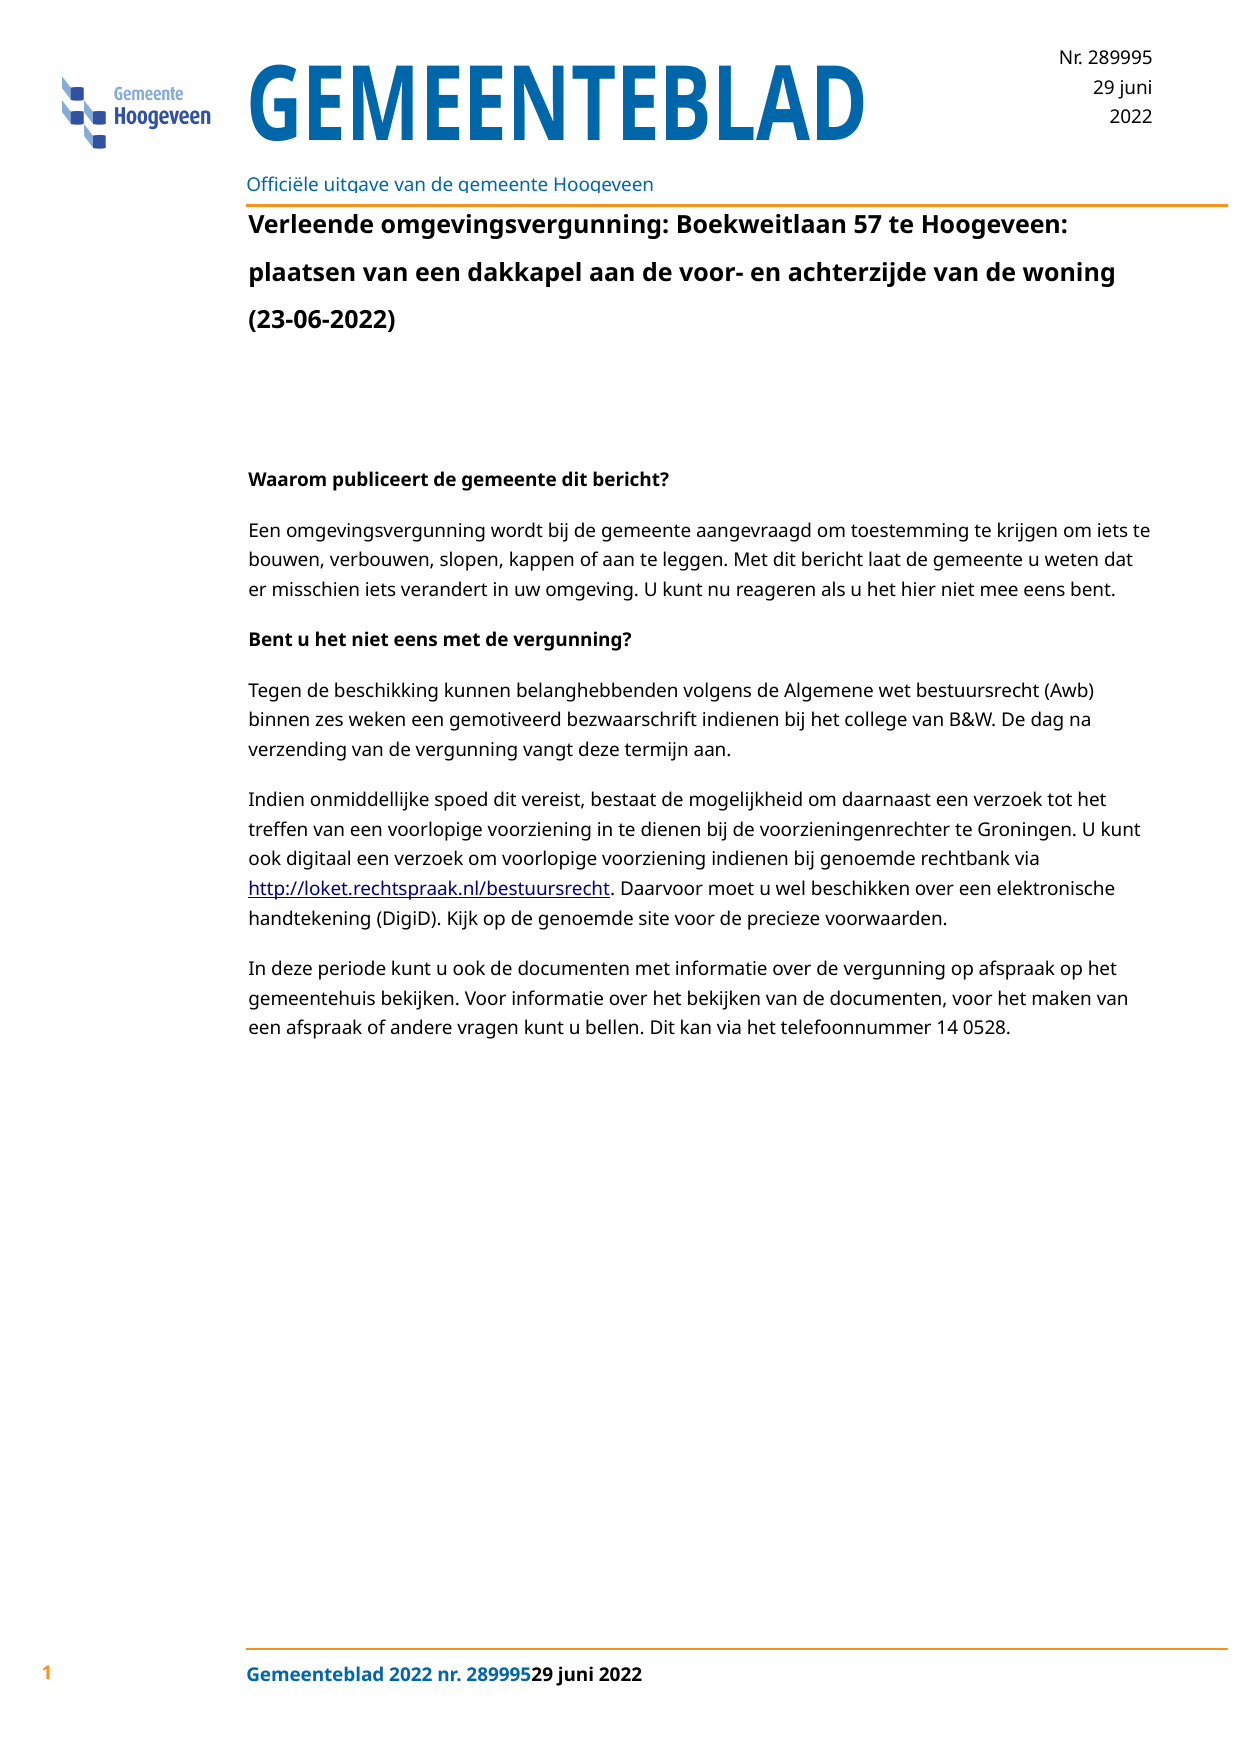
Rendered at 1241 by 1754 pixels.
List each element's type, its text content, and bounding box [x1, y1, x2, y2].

text Tegen de beschikking kunnen belanghebbenden volgens de Algemene wet bestuursrecht (Awb) binnen zes weken een gemotiveerd bezwaarschrift indienen bij het college van B&W. De dag na verzending van de vergunning vangt deze termijn aan. [248, 677, 1152, 762]
text Bent u het niet eens met de vergunning? [248, 626, 1152, 652]
picture [41, 47, 231, 172]
text Waarom publiceert de gemeente dit bericht? [248, 466, 1152, 492]
text Indien onmiddellijke spoed dit vereist, bestaat de mogelijkheid om daarnaast een verzoek tot het treffen van een voorlopige voorziening in te dienen bij de voorzieningenrechter te Groningen. U kunt ook digitaal een verzoek om voorlopige voorziening indienen bij genoemde rechtbank via http://loket.rechtspraak.nl/bestuursrecht. Daarvoor moet u wel beschikken over een elektronische handtekening (DigiD). Kijk op de genoemde site voor de precieze voorwaarden. [248, 786, 1152, 930]
text Een omgevingsvergunning wordt bij de gemeente aangevraagd om toestemming te krijgen om iets te bouwen, verbouwen, slopen, kappen of aan te leggen. Met dit bericht laat de gemeente u weten dat er misschien iets verandert in uw omgeving. U kunt nu reageren als u het hier niet mee eens bent. [248, 517, 1152, 602]
text In deze periode kunt u ook de documenten met informatie over de vergunning op afspraak op het gemeentehuis bekijken. Voor informatie over het bekijken van de documenten, voor het maken van een afspraak of andere vragen kunt u bellen. Dit kan via het telefoonnummer 14 0528. [248, 955, 1152, 1040]
text Verleende omgevingsvergunning: Boekweitlaan 57 te Hoogeveen: plaatsen van een dakkapel aan de voor- en achterzijde van de woning (23-06-2022) [248, 207, 1152, 336]
